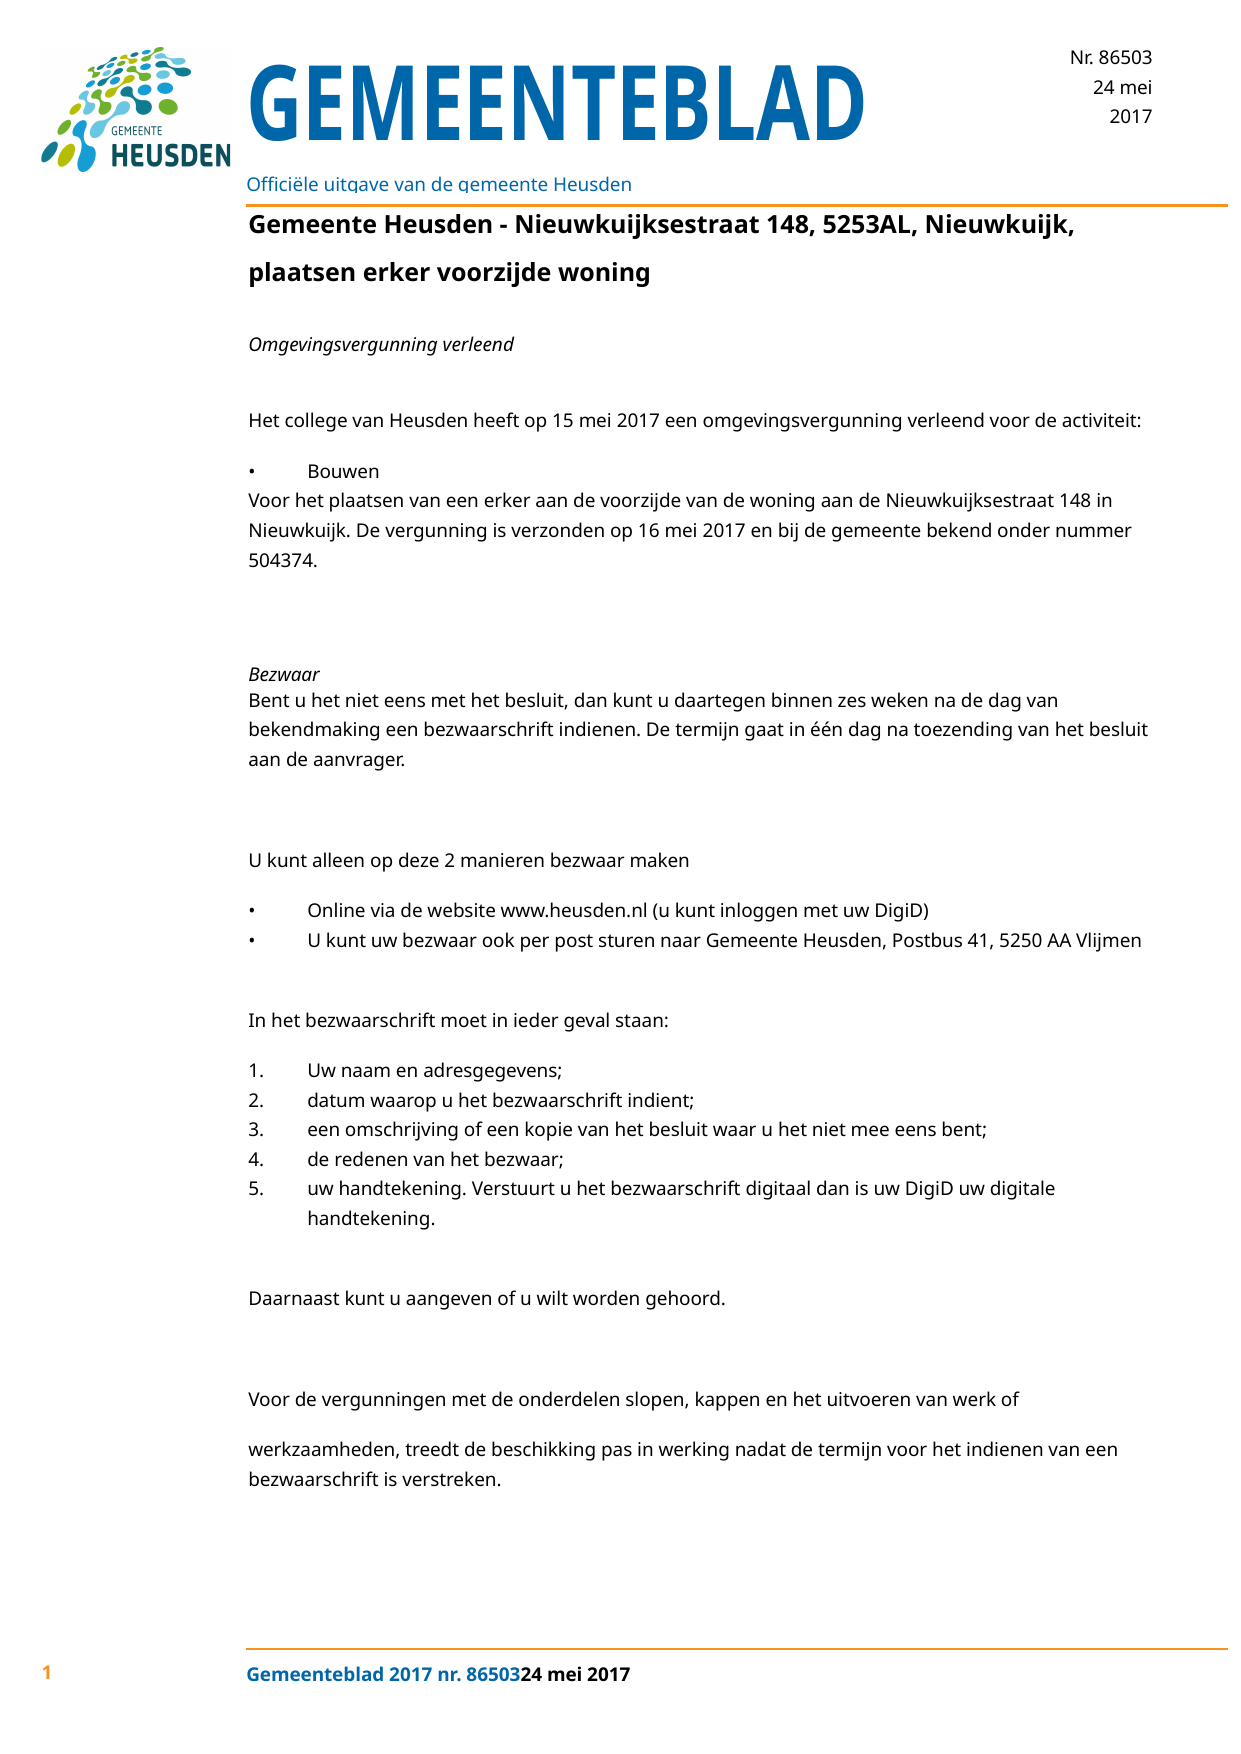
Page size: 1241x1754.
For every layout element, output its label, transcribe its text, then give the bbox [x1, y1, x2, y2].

list Bouwen [248, 458, 1152, 484]
list U kunt uw bezwaar ook per post sturen naar Gemeente Heusden, Postbus 41, 5250 AA Vlijmen [248, 927, 1152, 953]
text Voor het plaatsen van een erker aan de voorzijde van de woning aan de Nieuwkuijksestraat 148 in Nieuwkuijk. De vergunning is verzonden op 16 mei 2017 en bij de gemeente bekend onder nummer 504374. [248, 488, 1152, 572]
text In het bezwaarschrift moet in ieder geval staan: [248, 1007, 1152, 1033]
list een omschrijving of een kopie van het besluit waar u het niet mee eens bent; [248, 1116, 1152, 1142]
list uw handtekening. Verstuurt u het bezwaarschrift digitaal dan is uw DigiD uw digitale handtekening. [248, 1176, 1152, 1231]
text Voor de vergunningen met de onderdelen slopen, kappen en het uitvoeren van werk of [248, 1386, 1152, 1412]
picture [41, 47, 231, 172]
list de redenen van het bezwaar; [248, 1146, 1152, 1172]
text Omgevingsvergunning verleend [248, 331, 1152, 357]
list Online via de website www.heusden.nl (u kunt inloggen met uw DigiD) [248, 897, 1152, 923]
list datum waarop u het bezwaarschrift indient; [248, 1087, 1152, 1113]
text Het college van Heusden heeft op 15 mei 2017 een omgevingsvergunning verleend voor de activiteit: [248, 408, 1152, 433]
text Daarnaast kunt u aangeven of u wilt worden gehoord. [248, 1285, 1152, 1311]
list Uw naam en adresgegevens; [248, 1057, 1152, 1083]
text Bezwaar [248, 661, 1152, 687]
text Gemeente Heusden - Nieuwkuijksestraat 148, 5253AL, Nieuwkuijk, plaatsen erker voorzijde woning [248, 207, 1152, 288]
text Bent u het niet eens met het besluit, dan kunt u daartegen binnen zes weken na de dag van bekendmaking een bezwaarschrift indienen. De termijn gaat in één dag na toezending van het besluit aan de aanvrager. [248, 687, 1152, 772]
text werkzaamheden, treedt de beschikking pas in werking nadat de termijn voor het indienen van een bezwaarschrift is verstreken. [248, 1436, 1152, 1492]
text U kunt alleen op deze 2 manieren bezwaar maken [248, 847, 1152, 873]
